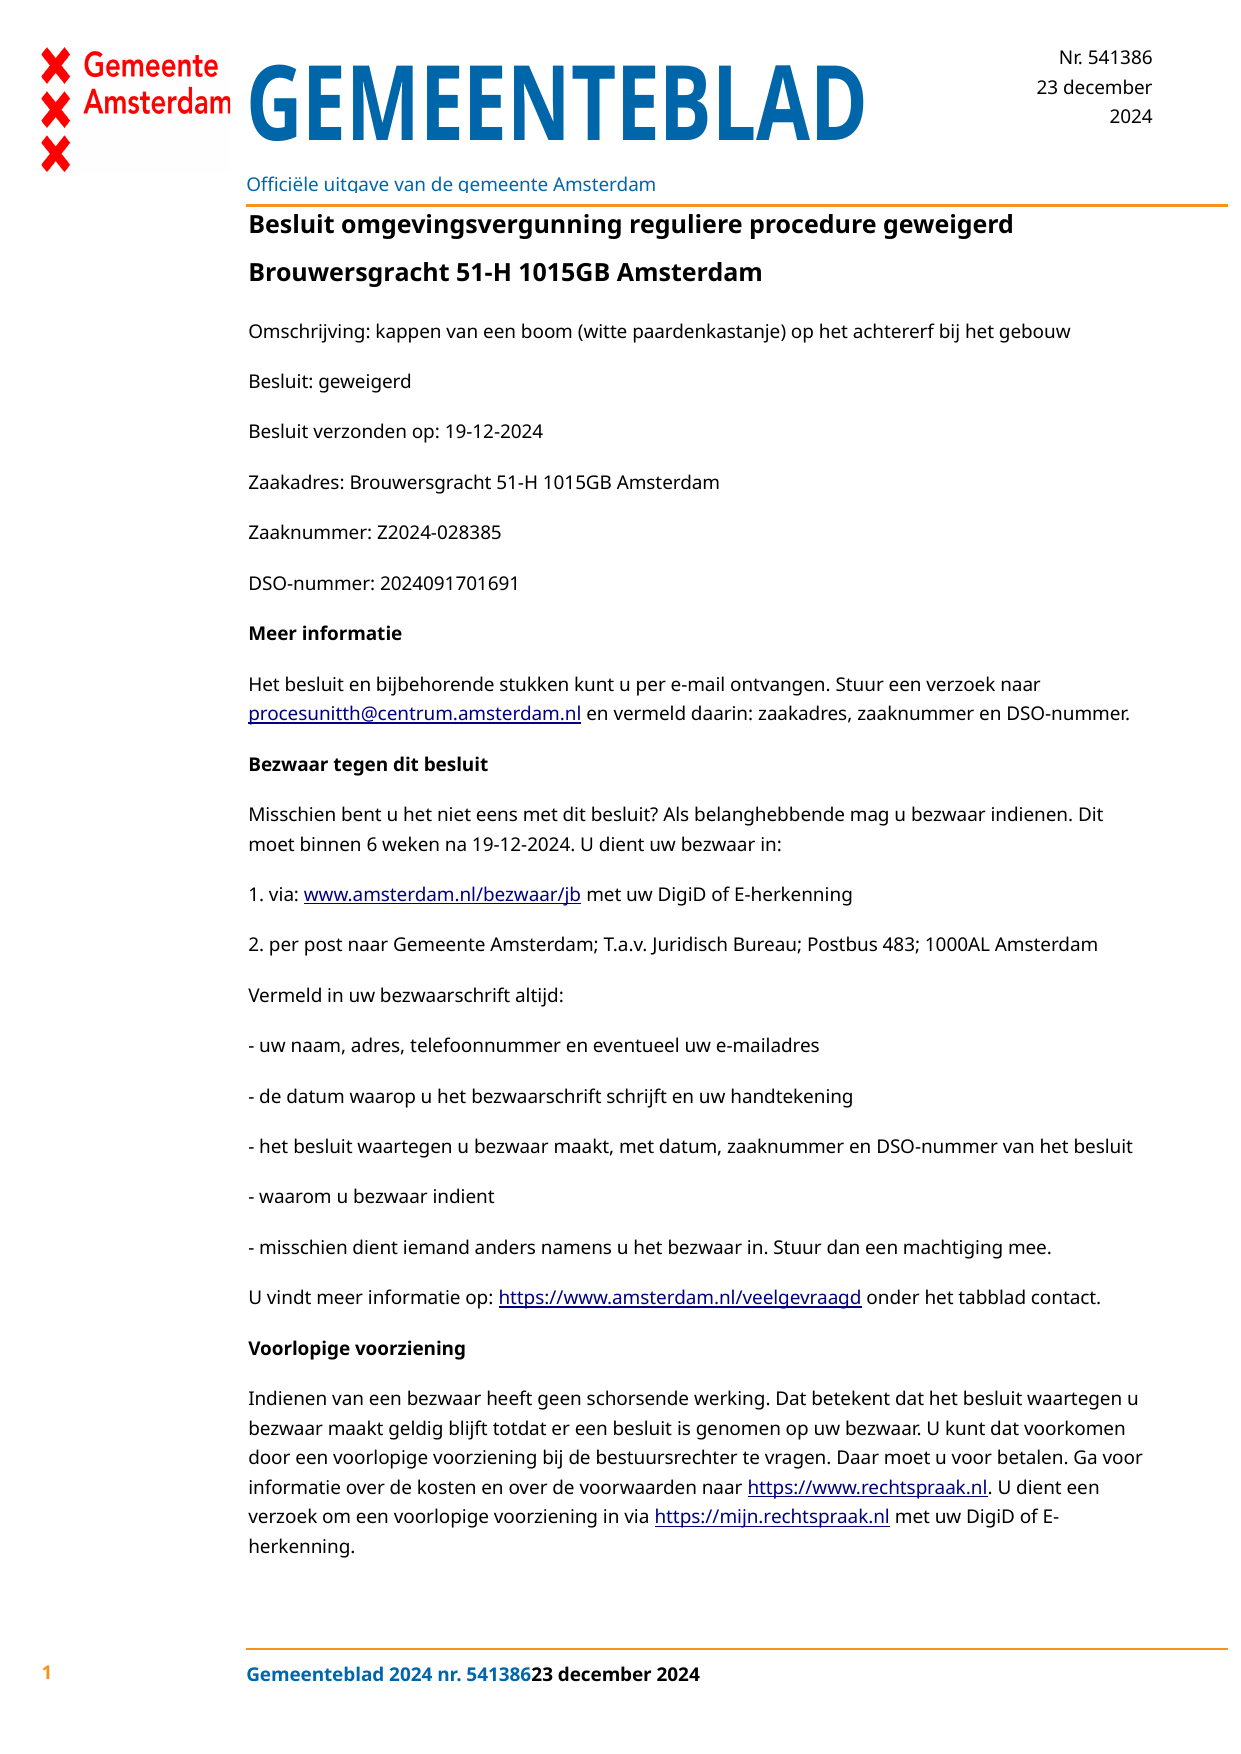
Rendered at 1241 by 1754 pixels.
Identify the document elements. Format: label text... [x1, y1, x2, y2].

text - het besluit waartegen u bezwaar maakt, met datum, zaaknummer en DSO-nummer van het besluit [248, 1133, 1152, 1159]
text Meer informatie [248, 620, 1152, 646]
text Zaaknummer: Z2024-028385 [248, 519, 1152, 545]
text Het besluit en bijbehorende stukken kunt u per e-mail ontvangen. Stuur een verzoek naar procesunitth@centrum.amsterdam.nl en vermeld daarin: zaakadres, zaaknummer en DSO-nummer. [248, 671, 1152, 726]
text Indienen van een bezwaar heeft geen schorsende werking. Dat betekent dat het besluit waartegen u bezwaar maakt geldig blijft totdat er een besluit is genomen op uw bezwaar. U kunt dat voorkomen door een voorlopige voorziening bij de bestuursrechter te vragen. Daar moet u voor betalen. Ga voor informatie over de kosten en over de voorwaarden naar https://www.rechtspraak.nl. U dient een verzoek om een voorlopige voorziening in via https://mijn.rechtspraak.nl met uw DigiD of E-herkenning. [248, 1385, 1152, 1559]
text Besluit omgevingsvergunning reguliere procedure geweigerd Brouwersgracht 51-H 1015GB Amsterdam [248, 207, 1152, 288]
text - uw naam, adres, telefoonnummer en eventueel uw e-mailadres [248, 1032, 1152, 1058]
text - misschien dient iemand anders namens u het bezwaar in. Stuur dan een machtiging mee. [248, 1234, 1152, 1260]
text - waarom u bezwaar indient [248, 1184, 1152, 1209]
text Besluit verzonden op: 19-12-2024 [248, 419, 1152, 444]
text Misschien bent u het niet eens met dit besluit? Als belanghebbende mag u bezwaar indienen. Dit moet binnen 6 weken na 19-12-2024. U dient uw bezwaar in: [248, 801, 1152, 857]
text Omschrijving: kappen van een boom (witte paardenkastanje) op het achtererf bij het gebouw [248, 318, 1152, 344]
text DSO-nummer: 2024091701691 [248, 570, 1152, 596]
text Bezwaar tegen dit besluit [248, 751, 1152, 777]
text Zaakadres: Brouwersgracht 51-H 1015GB Amsterdam [248, 469, 1152, 495]
picture [41, 47, 231, 172]
text Vermeld in uw bezwaarschrift altijd: [248, 982, 1152, 1008]
text U vindt meer informatie op: https://www.amsterdam.nl/veelgevraagd onder het tabblad contact. [248, 1284, 1152, 1310]
text 1. via: www.amsterdam.nl/bezwaar/jb met uw DigiD of E-herkenning [248, 881, 1152, 907]
text Voorlopige voorziening [248, 1335, 1152, 1361]
text 2. per post naar Gemeente Amsterdam; T.a.v. Juridisch Bureau; Postbus 483; 1000AL Amsterdam [248, 932, 1152, 957]
text Besluit: geweigerd [248, 368, 1152, 394]
text - de datum waarop u het bezwaarschrift schrijft en uw handtekening [248, 1083, 1152, 1109]
